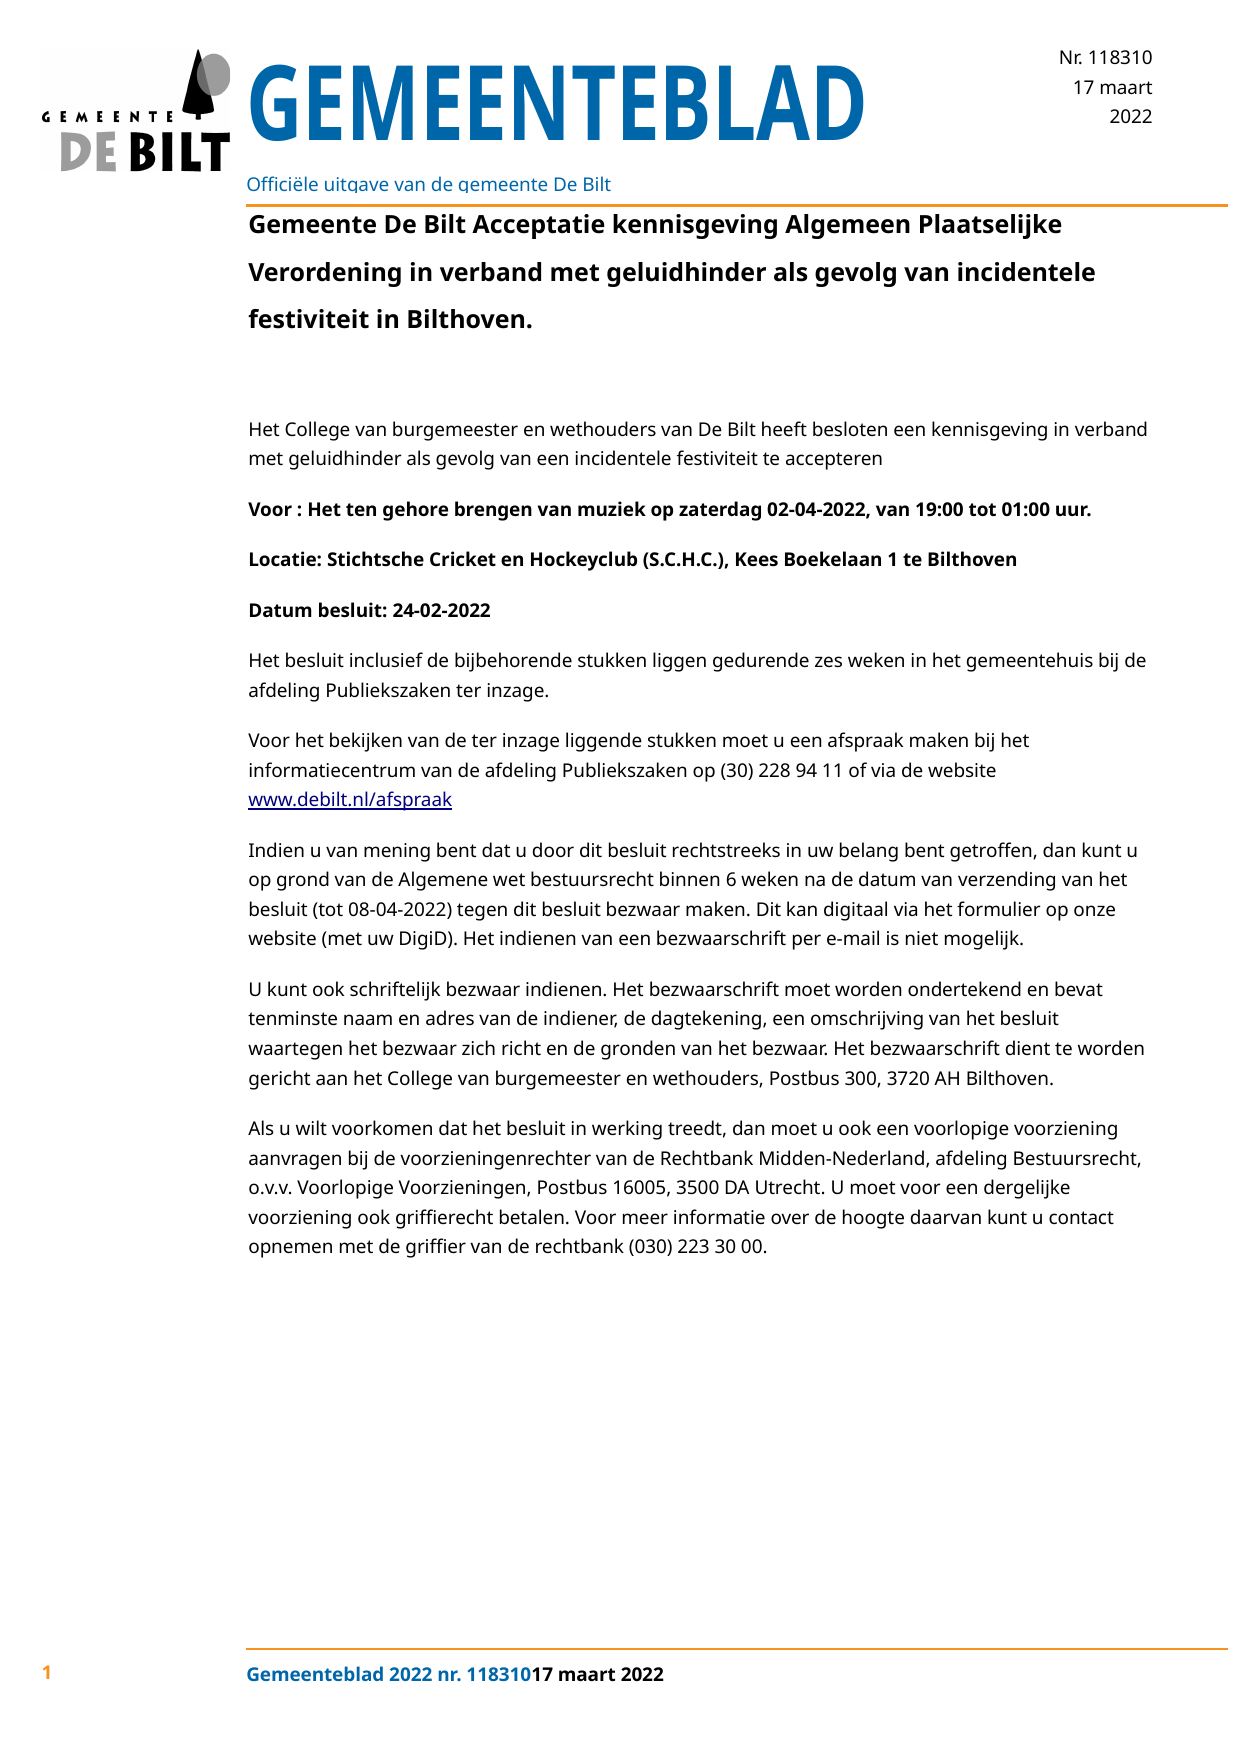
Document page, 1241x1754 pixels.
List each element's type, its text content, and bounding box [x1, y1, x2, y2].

text Voor het bekijken van de ter inzage liggende stukken moet u een afspraak maken bij het informatiecentrum van de afdeling Publiekszaken op (30) 228 94 11 of via de website www.debilt.nl/afspraak [248, 727, 1152, 812]
text U kunt ook schriftelijk bezwaar indienen. Het bezwaarschrift moet worden ondertekend en bevat tenminste naam en adres van de indiener, de dagtekening, een omschrijving van het besluit waartegen het bezwaar zich richt en de gronden van het bezwaar. Het bezwaarschrift dient te worden gericht aan het College van burgemeester en wethouders, Postbus 300, 3720 AH Bilthoven. [248, 976, 1152, 1090]
text Het College van burgemeester en wethouders van De Bilt heeft besloten een kennisgeving in verband met geluidhinder als gevolg van een incidentele festiviteit te accepteren [248, 416, 1152, 471]
text Het besluit inclusief de bijbehorende stukken liggen gedurende zes weken in het gemeentehuis bij de afdeling Publiekszaken ter inzage. [248, 647, 1152, 702]
text Indien u van mening bent dat u door dit besluit rechtstreeks in uw belang bent getroffen, dan kunt u op grond van de Algemene wet bestuursrecht binnen 6 weken na de datum van verzending van het besluit (tot 08-04-2022) tegen dit besluit bezwaar maken. Dit kan digitaal via het formulier op onze website (met uw DigiD). Het indienen van een bezwaarschrift per e-mail is niet mogelijk. [248, 837, 1152, 951]
text Gemeente De Bilt Acceptatie kennisgeving Algemeen Plaatselijke Verordening in verband met geluidhinder als gevolg van incidentele festiviteit in Bilthoven. [248, 207, 1152, 336]
text Locatie: Stichtsche Cricket en Hockeyclub (S.C.H.C.), Kees Boekelaan 1 te Bilthoven [248, 546, 1152, 572]
picture [41, 47, 231, 172]
text Als u wilt voorkomen dat het besluit in werking treedt, dan moet u ook een voorlopige voorziening aanvragen bij de voorzieningenrechter van de Rechtbank Midden-Nederland, afdeling Bestuursrecht, o.v.v. Voorlopige Voorzieningen, Postbus 16005, 3500 DA Utrecht. U moet voor een dergelijke voorziening ook griffierecht betalen. Voor meer informatie over de hoogte daarvan kunt u contact opnemen met de griffier van de rechtbank (030) 223 30 00. [248, 1115, 1152, 1259]
text Datum besluit: 24-02-2022 [248, 597, 1152, 622]
text Voor : Het ten gehore brengen van muziek op zaterdag 02-04-2022, van 19:00 tot 01:00 uur. [248, 496, 1152, 522]
